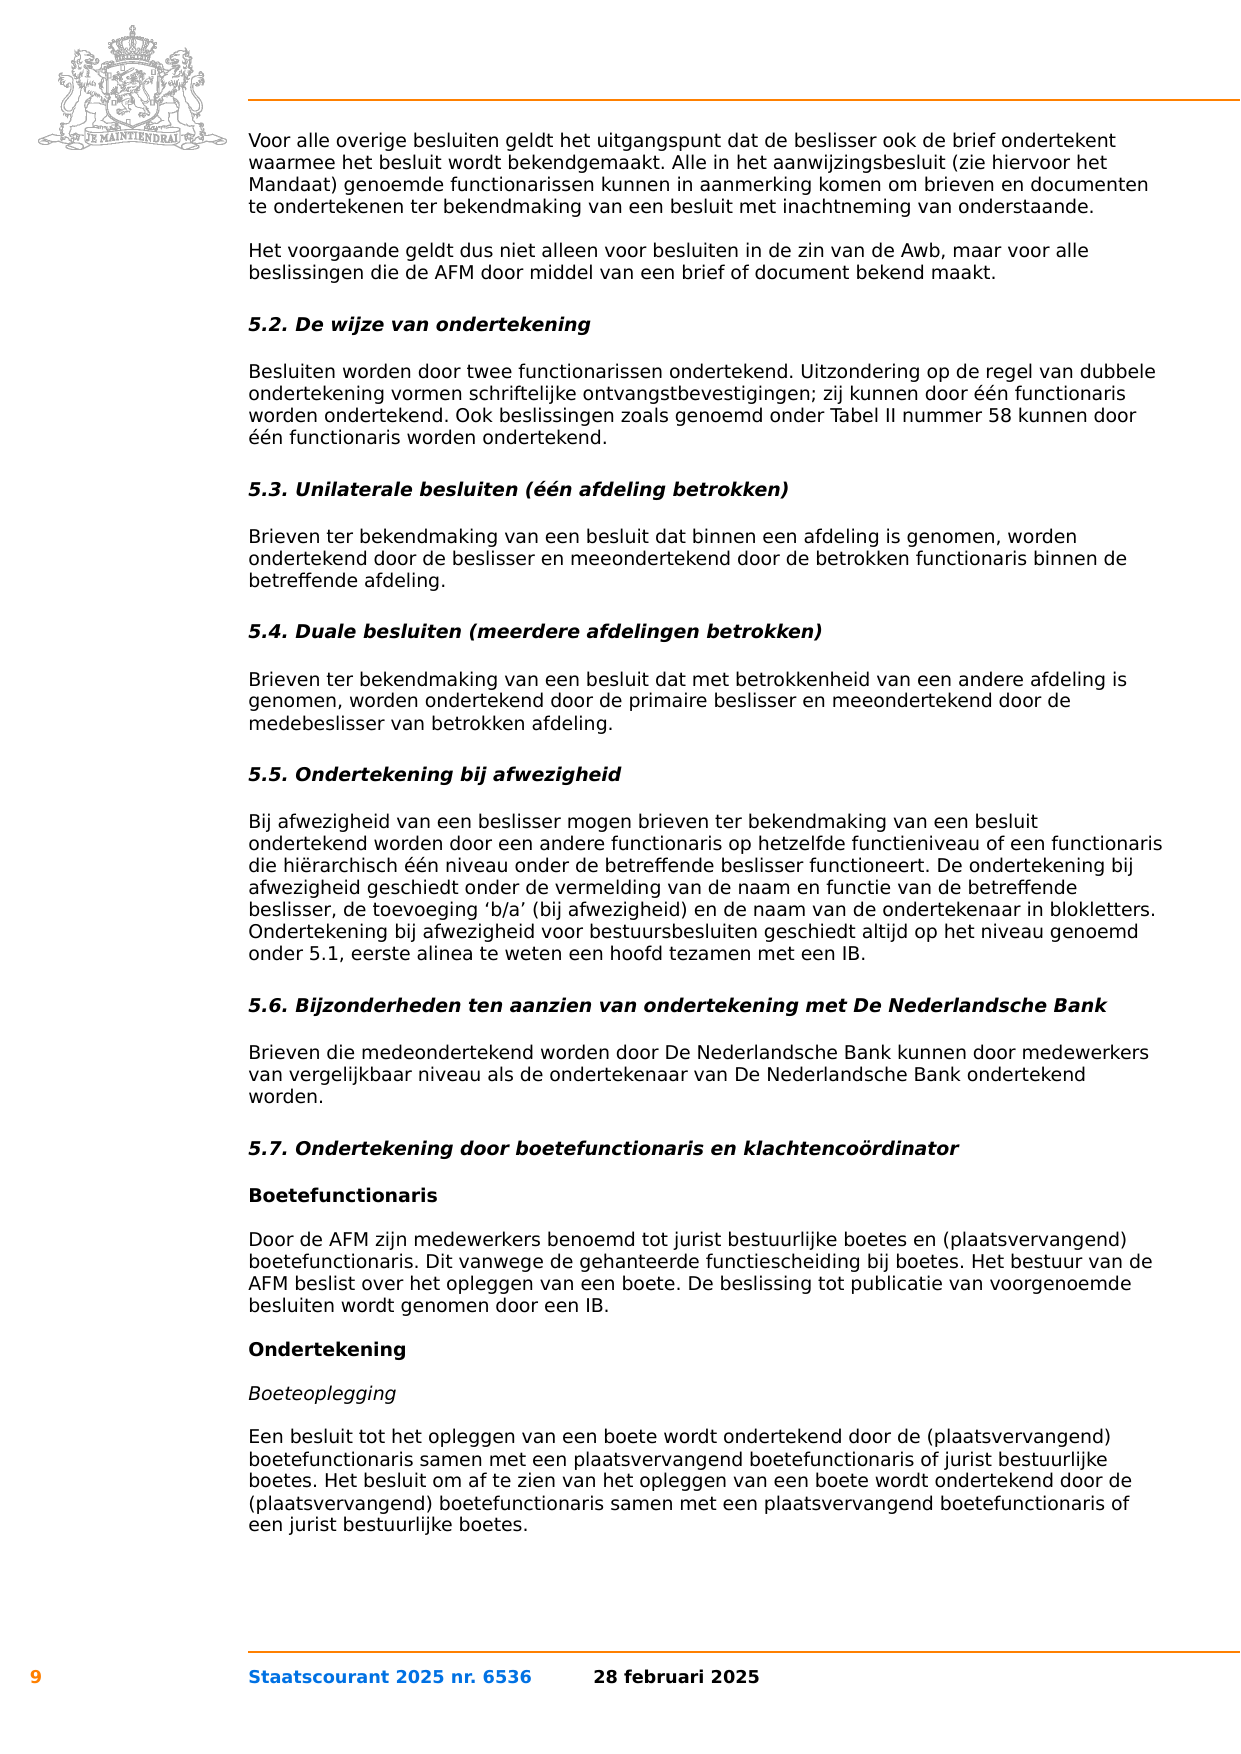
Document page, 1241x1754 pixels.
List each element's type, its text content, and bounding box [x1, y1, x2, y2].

subtitle 5.6. Bijzonderheden ten aanzien van ondertekening met De Nederlandsche Bank [248, 995, 1163, 1017]
text Brieven die medeondertekend worden door De Nederlandsche Bank kunnen door medewerkers van vergelijkbaar niveau als de ondertekenaar van De Nederlandsche Bank ondertekend worden. [248, 1042, 1163, 1108]
subtitle Ondertekening [248, 1339, 1163, 1361]
subtitle 5.2. De wijze van ondertekening [248, 314, 1163, 336]
subtitle Boetefunctionaris [248, 1185, 1163, 1207]
text Brieven ter bekendmaking van een besluit dat binnen een afdeling is genomen, worden ondertekend door de beslisser en meeondertekend door de betrokken functionaris binnen de betreffende afdeling. [248, 526, 1163, 591]
subtitle 5.5. Ondertekening bij afwezigheid [248, 764, 1163, 786]
subtitle 5.3. Unilaterale besluiten (één afdeling betrokken) [248, 478, 1163, 501]
subtitle 5.4. Duale besluiten (meerdere afdelingen betrokken) [248, 621, 1163, 643]
text Voor alle overige besluiten geldt het uitgangspunt dat de beslisser ook de brief ondertekent waarmee het besluit wordt bekendgemaakt. Alle in het aanwijzingsbesluit (zie hiervoor het Mandaat) genoemde functionarissen kunnen in aanmerking komen om brieven en documenten te ondertekenen ter bekendmaking van een besluit met inachtneming van onderstaande. [248, 130, 1163, 218]
text Door de AFM zijn medewerkers benoemd tot jurist bestuurlijke boetes en (plaatsvervangend) boetefunctionaris. Dit vanwege de gehanteerde functiescheiding bij boetes. Het bestuur van de AFM beslist over het opleggen van een boete. De beslissing tot publicatie van voorgenoemde besluiten wordt genomen door een IB. [248, 1229, 1163, 1317]
text Brieven ter bekendmaking van een besluit dat met betrokkenheid van een andere afdeling is genomen, worden ondertekend door de primaire beslisser en meeondertekend door de medebeslisser van betrokken afdeling. [248, 668, 1163, 734]
text Bij afwezigheid van een beslisser mogen brieven ter bekendmaking van een besluit ondertekend worden door een andere functionaris op hetzelfde functieniveau of een functionaris die hiërarchisch één niveau onder de betreffende beslisser functioneert. De ondertekening bij afwezigheid geschiedt onder de vermelding van de naam en functie van de betreffende beslisser, de toevoeging ‘b/a’ (bij afwezigheid) en de naam van de ondertekenaar in blokletters. Ondertekening bij afwezigheid voor bestuursbesluiten geschiedt altijd op het niveau genoemd onder 5.1, eerste alinea te weten een hoofd tezamen met een IB. [248, 811, 1163, 965]
text Een besluit tot het opleggen van een boete wordt ondertekend door de (plaatsvervangend) boetefunctionaris samen met een plaatsvervangend boetefunctionaris of jurist bestuurlijke boetes. Het besluit om af te zien van het opleggen van een boete wordt ondertekend door de (plaatsvervangend) boetefunctionaris samen met een plaatsvervangend boetefunctionaris of een jurist bestuurlijke boetes. [248, 1426, 1163, 1536]
text Het voorgaande geldt dus niet alleen voor besluiten in de zin van de Awb, maar voor alle beslissingen die de AFM door middel van een brief of document bekend maakt. [248, 240, 1163, 284]
picture [38, 25, 227, 150]
text Besluiten worden door twee functionarissen ondertekend. Uitzondering op de regel van dubbele ondertekening vormen schriftelijke ontvangstbevestigingen; zij kunnen door één functionaris worden ondertekend. Ook beslissingen zoals genoemd onder Tabel II nummer 58 kunnen door één functionaris worden ondertekend. [248, 361, 1163, 448]
subtitle 5.7. Ondertekening door boetefunctionaris en klachtencoördinator [248, 1138, 1163, 1160]
subtitle Boeteoplegging [248, 1383, 1163, 1404]
